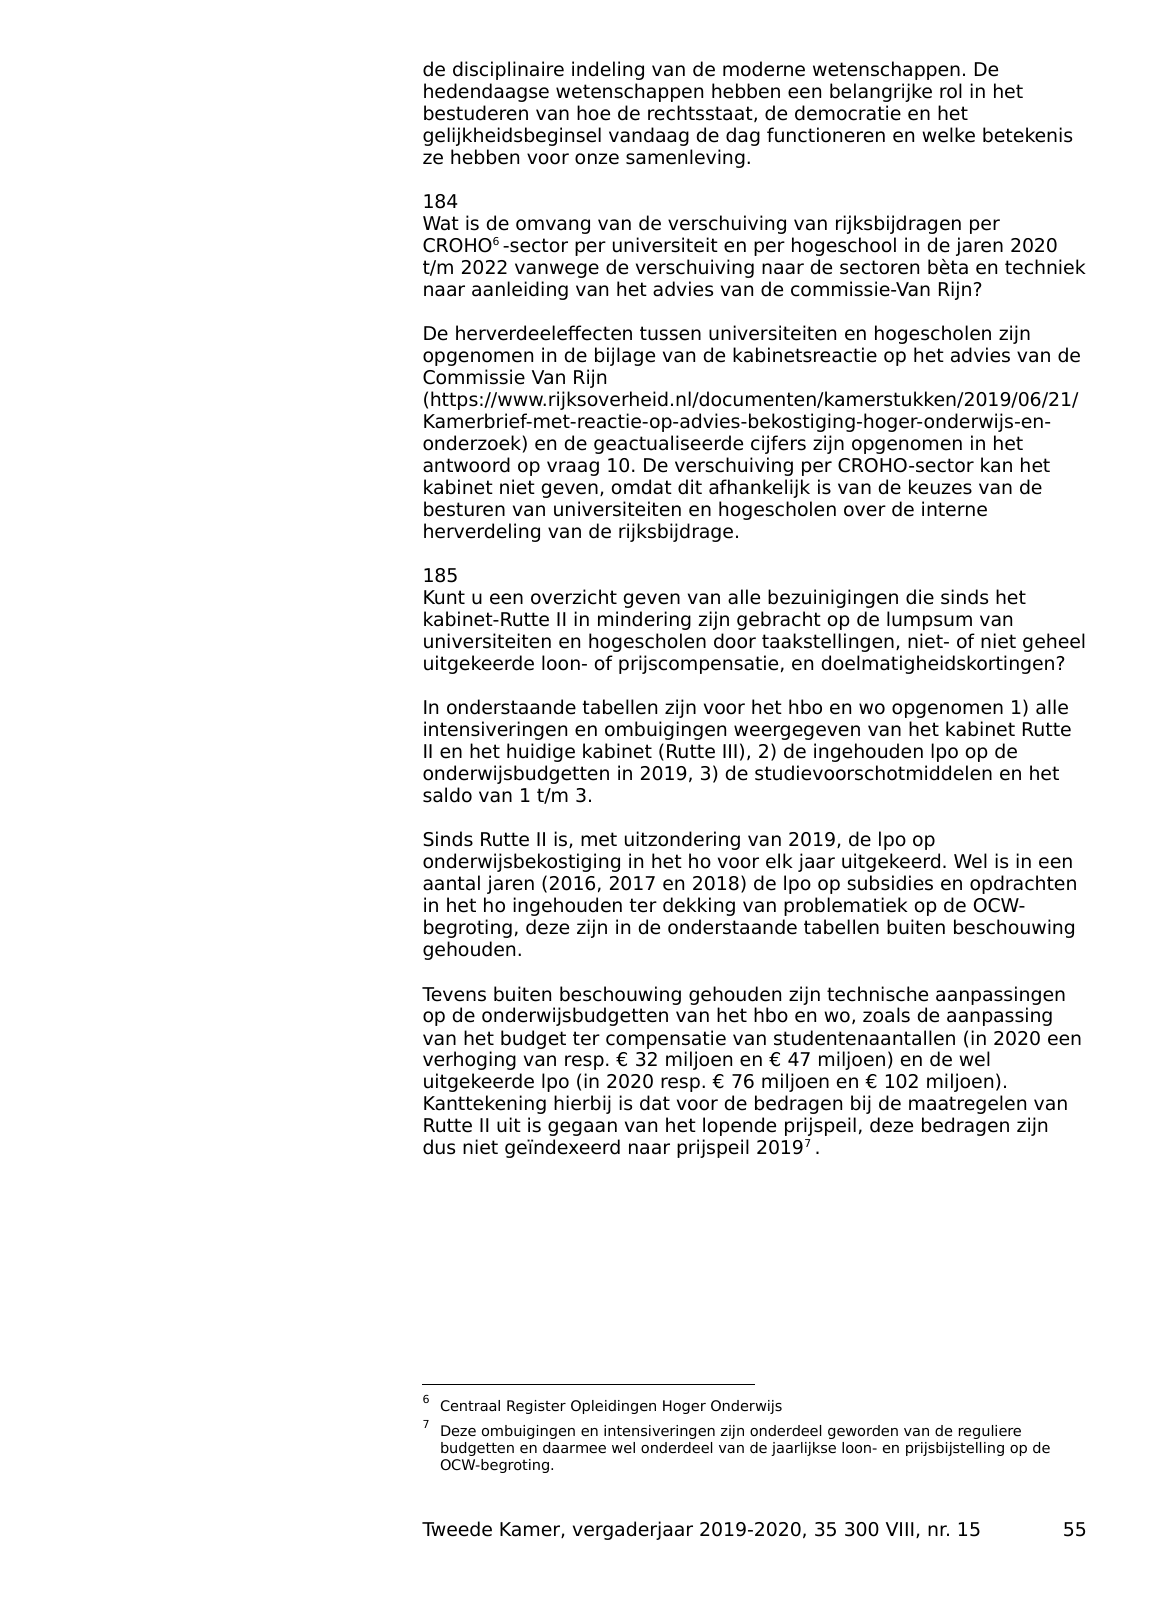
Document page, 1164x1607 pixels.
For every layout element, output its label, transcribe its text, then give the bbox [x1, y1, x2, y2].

text De herverdeeleffecten tussen universiteiten en hogescholen zijn opgenomen in de bijlage van de kabinetsreactie op het advies van de Commissie Van Rijn (https://www.rijksoverheid.nl/documenten/kamerstukken/2019/06/21/Kamerbrief-met-reactie-op-advies-bekostiging-hoger-onderwijs-en-onderzoek) en de geactualiseerde cijfers zijn opgenomen in het antwoord op vraag 10. De verschuiving per CROHO-sector kan het kabinet niet geven, omdat dit afhankelijk is van de keuzes van de besturen van universiteiten en hogescholen over de interne herverdeling van de rijksbijdrage. [422, 323, 1087, 543]
text Wat is de omvang van de verschuiving van rijksbijdragen per CROHO-sector per universiteit en per hogeschool in de jaren 2020 t/m 2022 vanwege de verschuiving naar de sectoren bèta en techniek naar aanleiding van het advies van de commissie-Van Rijn? [422, 213, 1087, 301]
text 184 [422, 191, 1087, 213]
text Sinds Rutte II is, met uitzondering van 2019, de lpo op onderwijsbekostiging in het ho voor elk jaar uitgekeerd. Wel is in een aantal jaren (2016, 2017 en 2018) de lpo op subsidies en opdrachten in het ho ingehouden ter dekking van problematiek op de OCW-begroting, deze zijn in de onderstaande tabellen buiten beschouwing gehouden. [422, 829, 1087, 961]
text 185 [422, 565, 1087, 587]
text de disciplinaire indeling van de moderne wetenschappen. De hedendaagse wetenschappen hebben een belangrijke rol in het bestuderen van hoe de rechtsstaat, de democratie en het gelijkheidsbeginsel vandaag de dag functioneren en welke betekenis ze hebben voor onze samenleving. [422, 59, 1087, 169]
text In onderstaande tabellen zijn voor het hbo en wo opgenomen 1) alle intensiveringen en ombuigingen weergegeven van het kabinet Rutte II en het huidige kabinet (Rutte III), 2) de ingehouden lpo op de onderwijsbudgetten in 2019, 3) de studievoorschotmiddelen en het saldo van 1 t/m 3. [422, 697, 1087, 807]
text Deze ombuigingen en intensiveringen zijn onderdeel geworden van de reguliere budgetten en daarmee wel onderdeel van de jaarlijkse loon- en prijsbijstelling op de OCW-begroting. [422, 1418, 1087, 1474]
text Tevens buiten beschouwing gehouden zijn technische aanpassingen op de onderwijsbudgetten van het hbo en wo, zoals de aanpassing van het budget ter compensatie van studentenaantallen (in 2020 een verhoging van resp. € 32 miljoen en € 47 miljoen) en de wel uitgekeerde lpo (in 2020 resp. € 76 miljoen en € 102 miljoen). Kanttekening hierbij is dat voor de bedragen bij de maatregelen van Rutte II uit is gegaan van het lopende prijspeil, deze bedragen zijn dus niet geïndexeerd naar prijspeil 2019. [422, 983, 1087, 1159]
text Kunt u een overzicht geven van alle bezuinigingen die sinds het kabinet-Rutte II in mindering zijn gebracht op de lumpsum van universiteiten en hogescholen door taakstellingen, niet- of niet geheel uitgekeerde loon- of prijscompensatie, en doelmatigheidskortingen? [422, 587, 1087, 675]
text Centraal Register Opleidingen Hoger Onderwijs [422, 1393, 1087, 1416]
